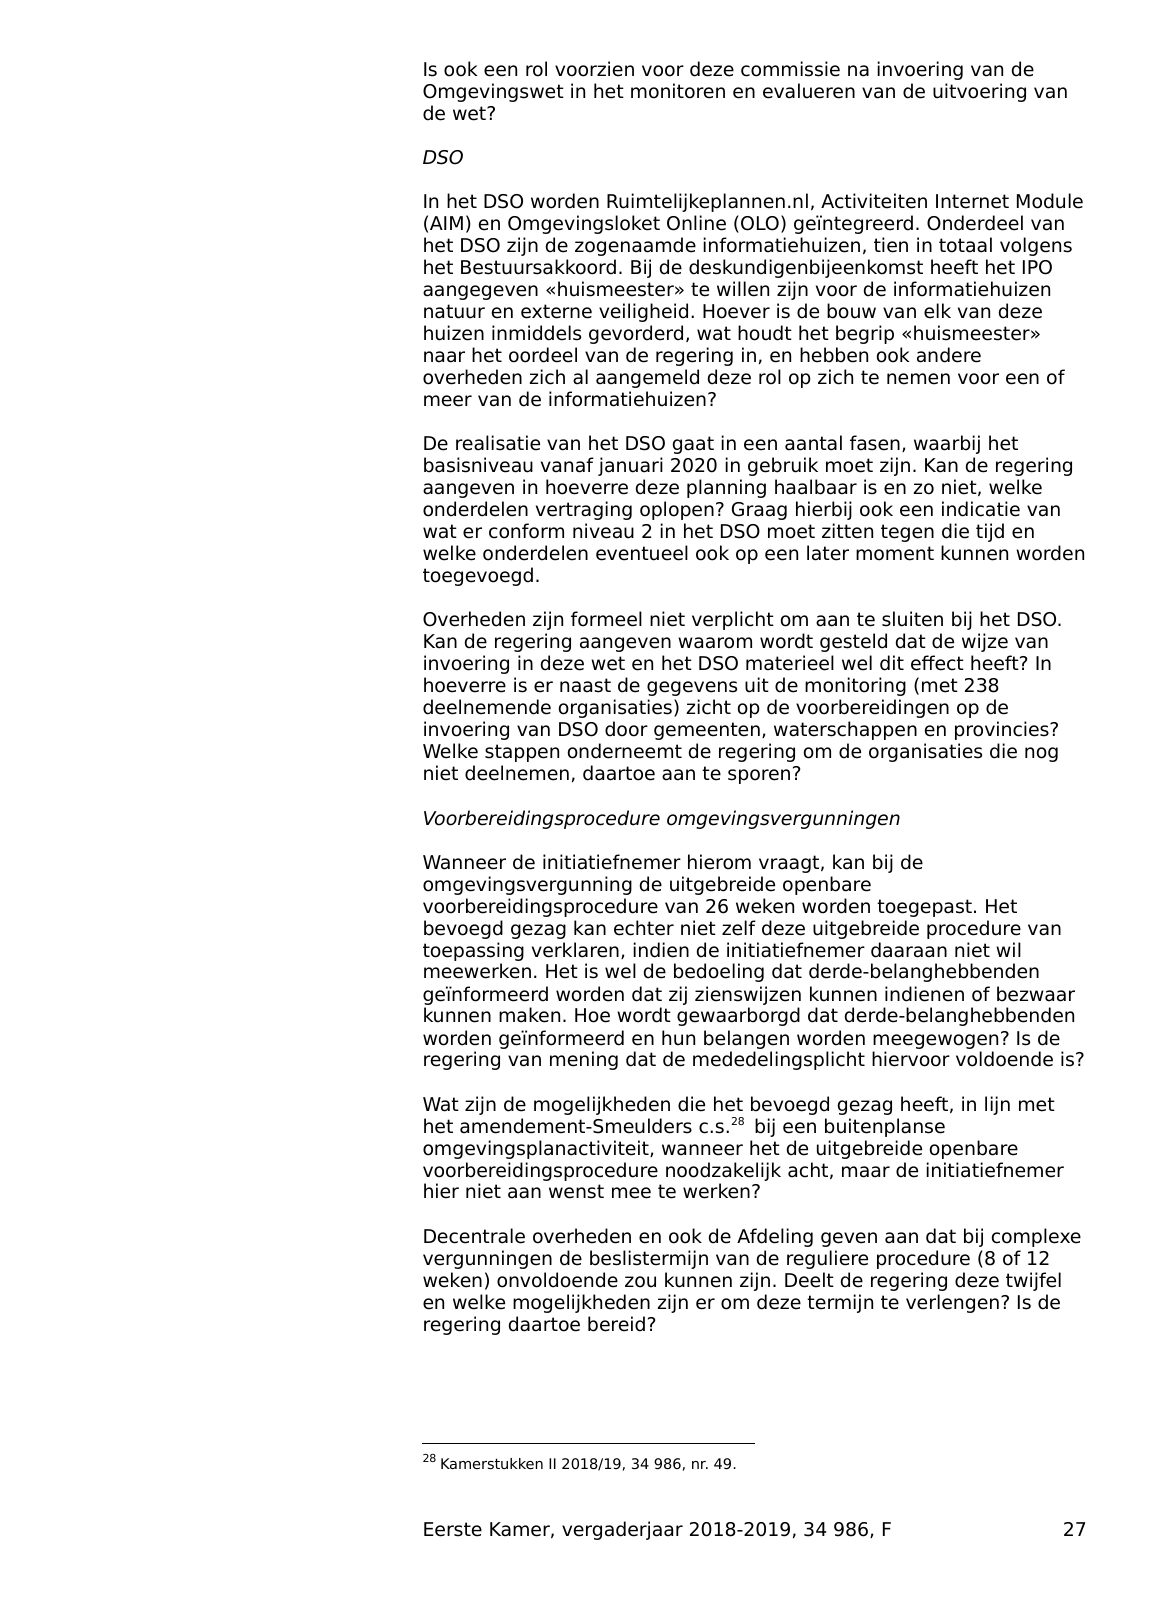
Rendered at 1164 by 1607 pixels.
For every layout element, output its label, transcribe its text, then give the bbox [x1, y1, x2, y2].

subtitle Voorbereidingsprocedure omgevingsvergunningen [422, 807, 1087, 829]
text Overheden zijn formeel niet verplicht om aan te sluiten bij het DSO. Kan de regering aangeven waarom wordt gesteld dat de wijze van invoering in deze wet en het DSO materieel wel dit effect heeft? In hoeverre is er naast de gegevens uit de monitoring (met 238 deelnemende organisaties) zicht op de voorbereidingen op de invoering van DSO door gemeenten, waterschappen en provincies? Welke stappen onderneemt de regering om de organisaties die nog niet deelnemen, daartoe aan te sporen? [422, 609, 1087, 785]
text Decentrale overheden en ook de Afdeling geven aan dat bij complexe vergunningen de beslistermijn van de reguliere procedure (8 of 12 weken) onvoldoende zou kunnen zijn. Deelt de regering deze twijfel en welke mogelijkheden zijn er om deze termijn te verlengen? Is de regering daartoe bereid? [422, 1226, 1087, 1336]
text Wat zijn de mogelijkheden die het bevoegd gezag heeft, in lijn met het amendement-Smeulders c.s. bij een buitenplanse omgevingsplanactiviteit, wanneer het de uitgebreide openbare voorbereidingsprocedure noodzakelijk acht, maar de initiatiefnemer hier niet aan wenst mee te werken? [422, 1093, 1087, 1203]
subtitle DSO [422, 147, 1087, 169]
text De realisatie van het DSO gaat in een aantal fasen, waarbij het basisniveau vanaf januari 2020 in gebruik moet zijn. Kan de regering aangeven in hoeverre deze planning haalbaar is en zo niet, welke onderdelen vertraging oplopen? Graag hierbij ook een indicatie van wat er conform niveau 2 in het DSO moet zitten tegen die tijd en welke onderdelen eventueel ook op een later moment kunnen worden toegevoegd. [422, 433, 1087, 587]
text Is ook een rol voorzien voor deze commissie na invoering van de Omgevingswet in het monitoren en evalueren van de uitvoering van de wet? [422, 59, 1087, 125]
text Wanneer de initiatiefnemer hierom vraagt, kan bij de omgevingsvergunning de uitgebreide openbare voorbereidingsprocedure van 26 weken worden toegepast. Het bevoegd gezag kan echter niet zelf deze uitgebreide procedure van toepassing verklaren, indien de initiatiefnemer daaraan niet wil meewerken. Het is wel de bedoeling dat derde-belanghebbenden geïnformeerd worden dat zij zienswijzen kunnen indienen of bezwaar kunnen maken. Hoe wordt gewaarborgd dat derde-belanghebbenden worden geïnformeerd en hun belangen worden meegewogen? Is de regering van mening dat de mededelingsplicht hiervoor voldoende is? [422, 852, 1087, 1071]
text In het DSO worden Ruimtelijkeplannen.nl, Activiteiten Internet Module (AIM) en Omgevingsloket Online (OLO) geïntegreerd. Onderdeel van het DSO zijn de zogenaamde informatiehuizen, tien in totaal volgens het Bestuursakkoord. Bij de deskundigenbijeenkomst heeft het IPO aangegeven «huismeester» te willen zijn voor de informatiehuizen natuur en externe veiligheid. Hoever is de bouw van elk van deze huizen inmiddels gevorderd, wat houdt het begrip «huismeester» naar het oordeel van de regering in, en hebben ook andere overheden zich al aangemeld deze rol op zich te nemen voor een of meer van de informatiehuizen? [422, 191, 1087, 411]
text Kamerstukken II 2018/19, 34 986, nr. 49. [422, 1452, 1087, 1474]
